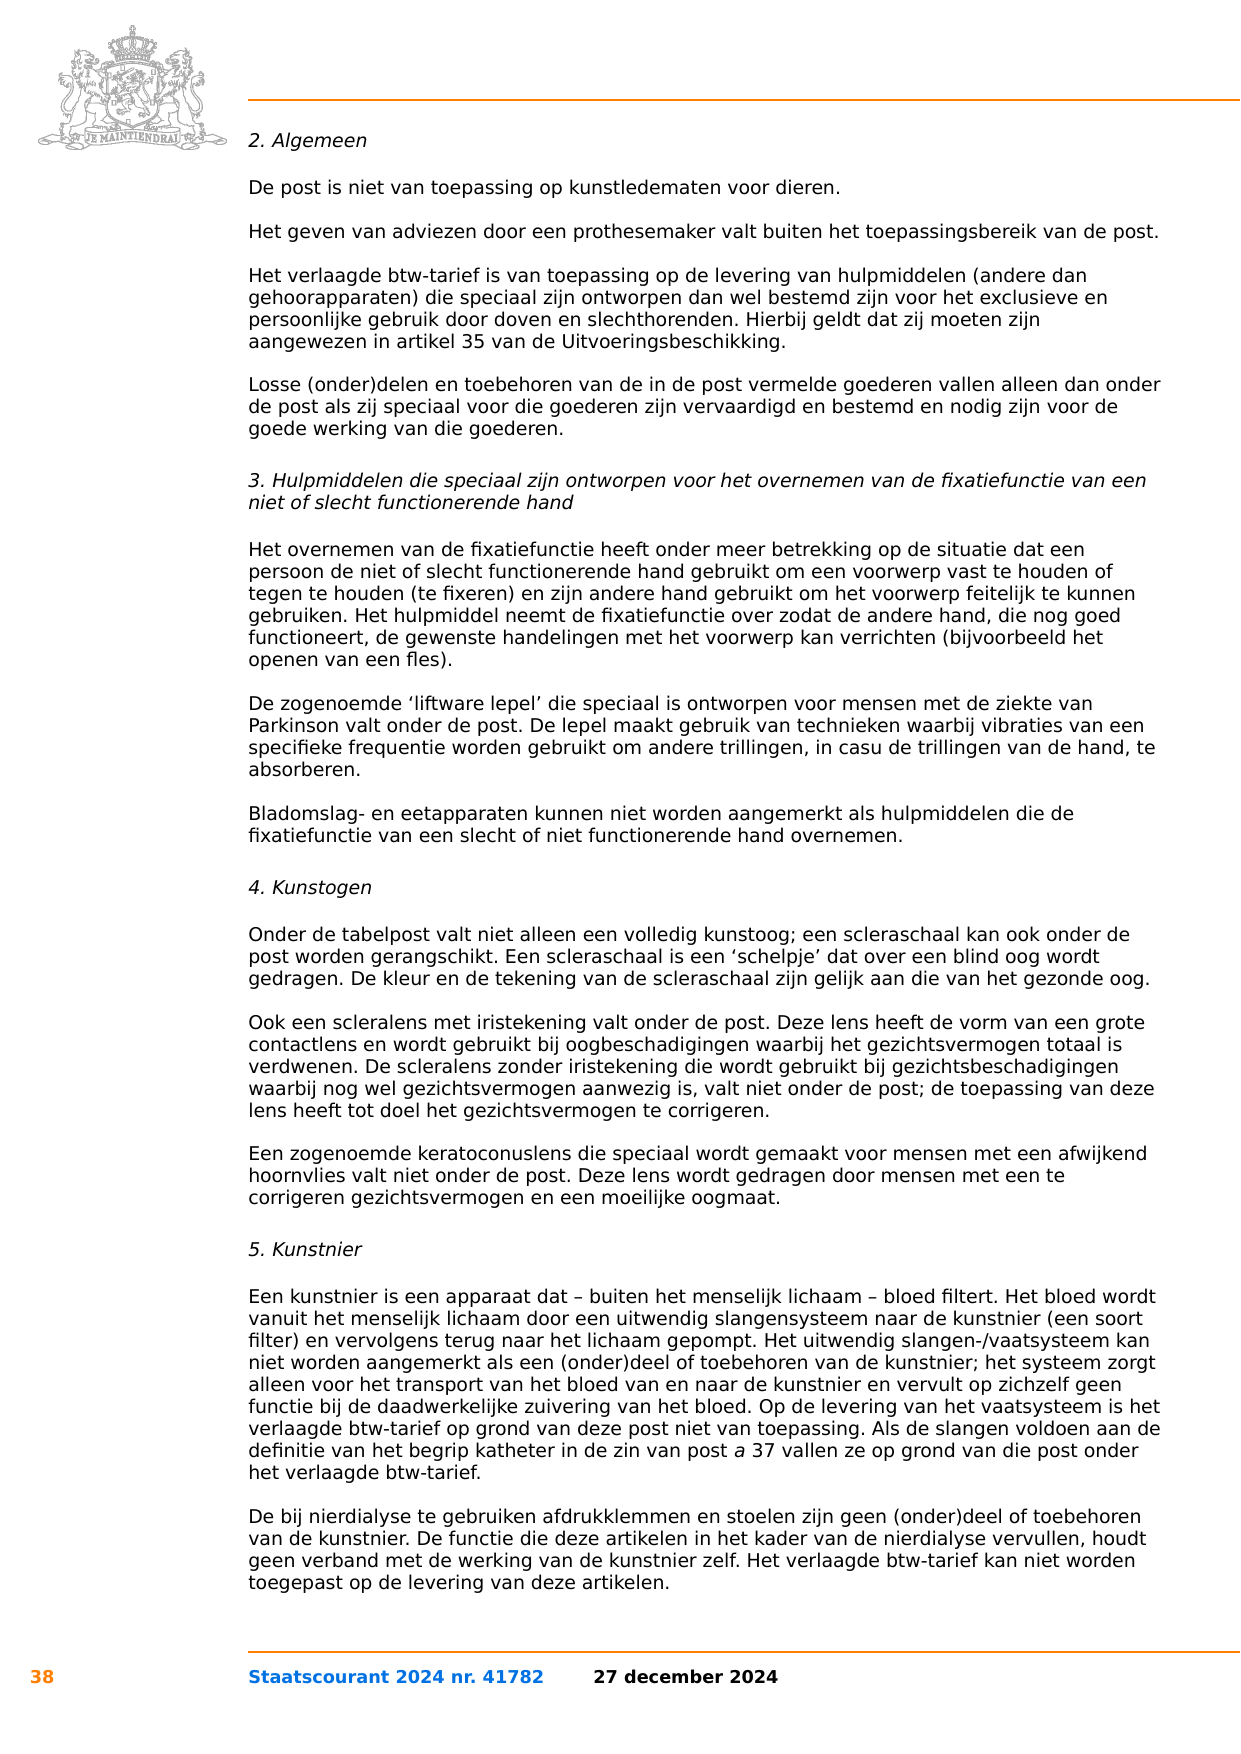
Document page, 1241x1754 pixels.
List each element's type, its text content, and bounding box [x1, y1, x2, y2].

text Ook een scleralens met iristekening valt onder de post. Deze lens heeft de vorm van een grote contactlens en wordt gebruikt bij oogbeschadigingen waarbij het gezichtsvermogen totaal is verdwenen. De scleralens zonder iristekening die wordt gebruikt bij gezichtsbeschadigingen waarbij nog wel gezichtsvermogen aanwezig is, valt niet onder de post; de toepassing van deze lens heeft tot doel het gezichtsvermogen te corrigeren. [248, 1012, 1163, 1121]
text De post is niet van toepassing op kunstledematen voor dieren. [248, 177, 1163, 199]
text Een kunstnier is een apparaat dat – buiten het menselijk lichaam – bloed filtert. Het bloed wordt vanuit het menselijk lichaam door een uitwendig slangensysteem naar de kunstnier (een soort filter) en vervolgens terug naar het lichaam gepompt. Het uitwendig slangen-/vaatsysteem kan niet worden aangemerkt als een (onder)deel of toebehoren van de kunstnier; het systeem zorgt alleen voor het transport van het bloed van en naar de kunstnier en vervult op zichzelf geen functie bij de daadwerkelijke zuivering van het bloed. Op de levering van het vaatsysteem is het verlaagde btw-tarief op grond van deze post niet van toepassing. Als de slangen voldoen aan de definitie van het begrip katheter in de zin van post a 37 vallen ze op grond van die post onder het verlaagde btw-tarief. [248, 1286, 1163, 1484]
picture [38, 25, 227, 150]
subtitle 4. Kunstogen [248, 877, 1163, 899]
text Losse (onder)delen en toebehoren van de in de post vermelde goederen vallen alleen dan onder de post als zij speciaal voor die goederen zijn vervaardigd en bestemd en nodig zijn voor de goede werking van die goederen. [248, 374, 1163, 440]
text Een zogenoemde keratoconuslens die speciaal wordt gemaakt voor mensen met een afwijkend hoornvlies valt niet onder de post. Deze lens wordt gedragen door mensen met een te corrigeren gezichtsvermogen en een moeilijke oogmaat. [248, 1143, 1163, 1209]
text Het overnemen van de fixatiefunctie heeft onder meer betrekking op de situatie dat een persoon de niet of slecht functionerende hand gebruikt om een voorwerp vast te houden of tegen te houden (te fixeren) en zijn andere hand gebruikt om het voorwerp feitelijk te kunnen gebruiken. Het hulpmiddel neemt de fixatiefunctie over zodat de andere hand, die nog goed functioneert, de gewenste handelingen met het voorwerp kan verrichten (bijvoorbeeld het openen van een fles). [248, 539, 1163, 671]
text Bladomslag- en eetapparaten kunnen niet worden aangemerkt als hulpmiddelen die de fixatiefunctie van een slecht of niet functionerende hand overnemen. [248, 803, 1163, 847]
text De bij nierdialyse te gebruiken afdrukklemmen en stoelen zijn geen (onder)deel of toebehoren van de kunstnier. De functie die deze artikelen in het kader van de nierdialyse vervullen, houdt geen verband met de werking van de kunstnier zelf. Het verlaagde btw-tarief kan niet worden toegepast op de levering van deze artikelen. [248, 1506, 1163, 1594]
text Onder de tabelpost valt niet alleen een volledig kunstoog; een scleraschaal kan ook onder de post worden gerangschikt. Een scleraschaal is een ‘schelpje’ dat over een blind oog wordt gedragen. De kleur en de tekening van de scleraschaal zijn gelijk aan die van het gezonde oog. [248, 924, 1163, 990]
text Het geven van adviezen door een prothesemaker valt buiten het toepassingsbereik van de post. [248, 221, 1163, 243]
text Het verlaagde btw-tarief is van toepassing op de levering van hulpmiddelen (andere dan gehoorapparaten) die speciaal zijn ontworpen dan wel bestemd zijn voor het exclusieve en persoonlijke gebruik door doven en slechthorenden. Hierbij geldt dat zij moeten zijn aangewezen in artikel 35 van de Uitvoeringsbeschikking. [248, 264, 1163, 352]
subtitle 2. Algemeen [248, 130, 1163, 152]
text De zogenoemde ‘liftware lepel’ die speciaal is ontworpen voor mensen met de ziekte van Parkinson valt onder de post. De lepel maakt gebruik van technieken waarbij vibraties van een specifieke frequentie worden gebruikt om andere trillingen, in casu de trillingen van de hand, te absorberen. [248, 693, 1163, 781]
subtitle 3. Hulpmiddelen die speciaal zijn ontworpen voor het overnemen van de fixatiefunctie van een niet of slecht functionerende hand [248, 470, 1163, 514]
subtitle 5. Kunstnier [248, 1239, 1163, 1261]
